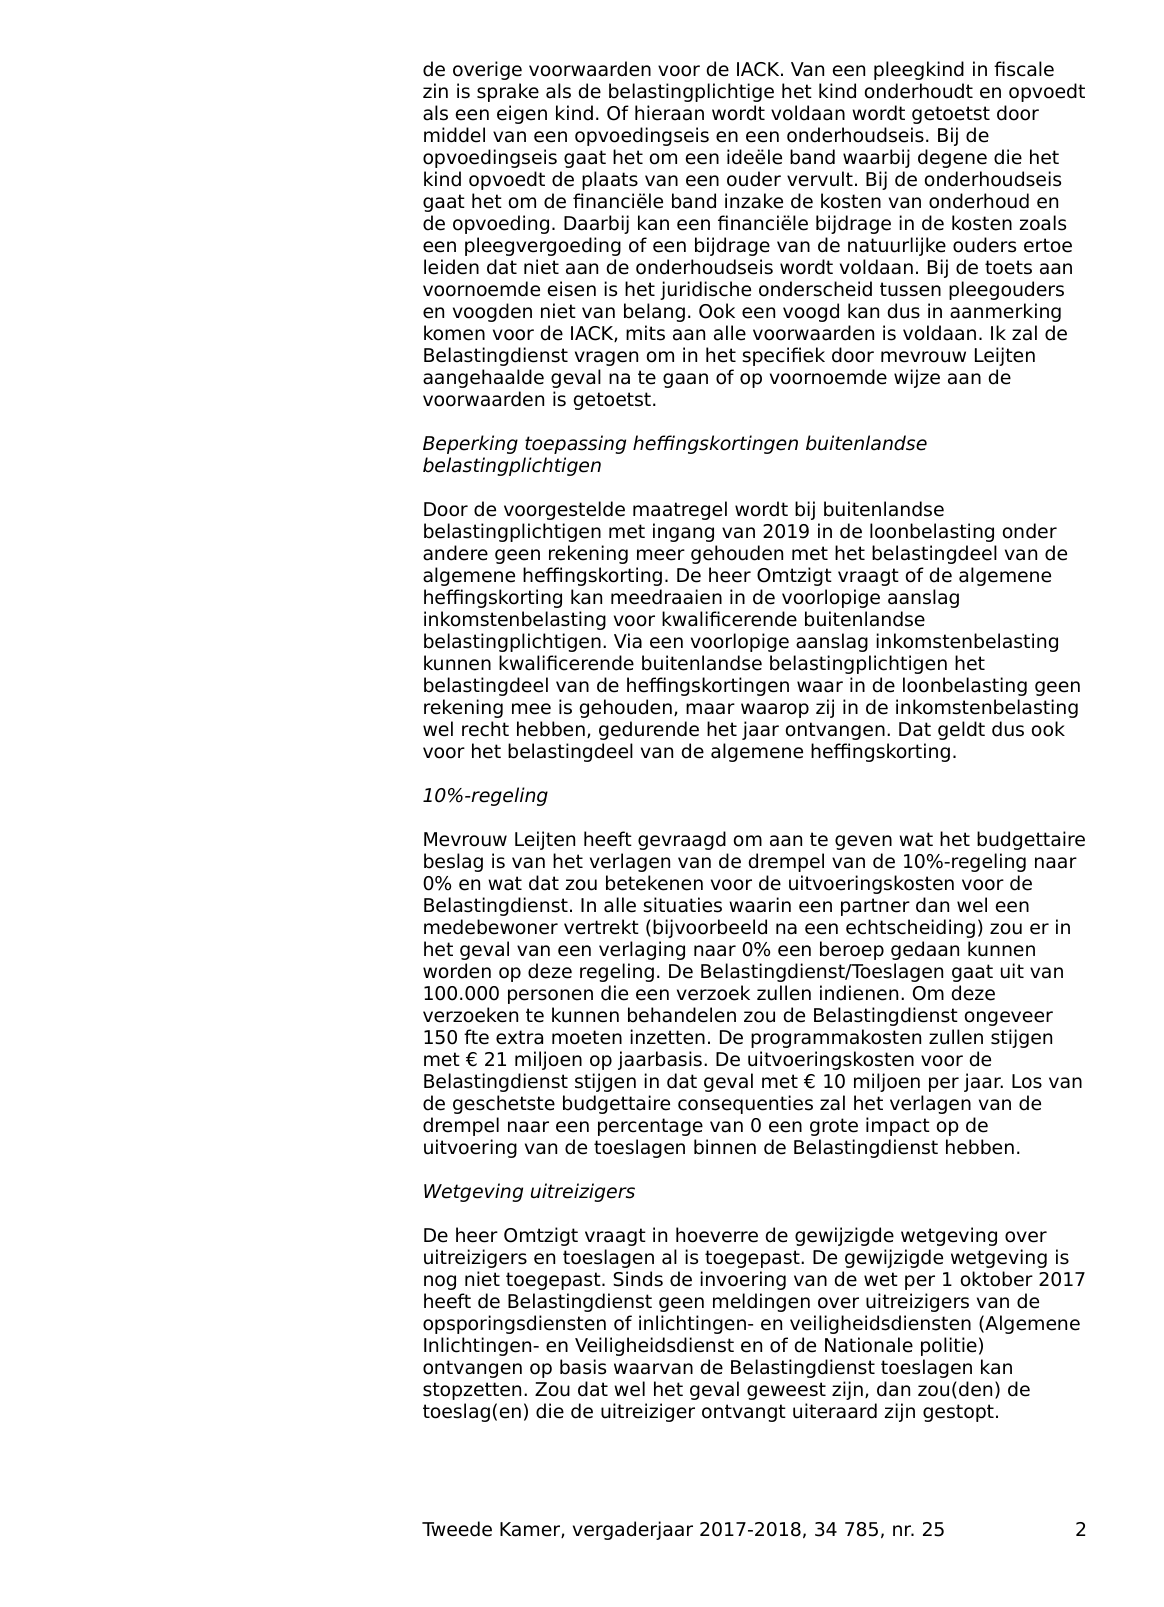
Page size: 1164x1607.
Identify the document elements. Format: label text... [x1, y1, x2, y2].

subtitle Beperking toepassing heffingskortingen buitenlandse belastingplichtigen [422, 433, 1087, 477]
text Mevrouw Leijten heeft gevraagd om aan te geven wat het budgettaire beslag is van het verlagen van de drempel van de 10%-regeling naar 0% en wat dat zou betekenen voor de uitvoeringskosten voor de Belastingdienst. In alle situaties waarin een partner dan wel een medebewoner vertrekt (bijvoorbeeld na een echtscheiding) zou er in het geval van een verlaging naar 0% een beroep gedaan kunnen worden op deze regeling. De Belastingdienst/Toeslagen gaat uit van 100.000 personen die een verzoek zullen indienen. Om deze verzoeken te kunnen behandelen zou de Belastingdienst ongeveer 150 fte extra moeten inzetten. De programmakosten zullen stijgen met € 21 miljoen op jaarbasis. De uitvoeringskosten voor de Belastingdienst stijgen in dat geval met € 10 miljoen per jaar. Los van de geschetste budgettaire consequenties zal het verlagen van de drempel naar een percentage van 0 een grote impact op de uitvoering van de toeslagen binnen de Belastingdienst hebben. [422, 829, 1087, 1159]
subtitle 10%-regeling [422, 785, 1087, 807]
text de overige voorwaarden voor de IACK. Van een pleegkind in fiscale zin is sprake als de belastingplichtige het kind onderhoudt en opvoedt als een eigen kind. Of hieraan wordt voldaan wordt getoetst door middel van een opvoedingseis en een onderhoudseis. Bij de opvoedingseis gaat het om een ideële band waarbij degene die het kind opvoedt de plaats van een ouder vervult. Bij de onderhoudseis gaat het om de financiële band inzake de kosten van onderhoud en de opvoeding. Daarbij kan een financiële bijdrage in de kosten zoals een pleegvergoeding of een bijdrage van de natuurlijke ouders ertoe leiden dat niet aan de onderhoudseis wordt voldaan. Bij de toets aan voornoemde eisen is het juridische onderscheid tussen pleegouders en voogden niet van belang. Ook een voogd kan dus in aanmerking komen voor de IACK, mits aan alle voorwaarden is voldaan. Ik zal de Belastingdienst vragen om in het specifiek door mevrouw Leijten aangehaalde geval na te gaan of op voornoemde wijze aan de voorwaarden is getoetst. [422, 59, 1087, 411]
subtitle Wetgeving uitreizigers [422, 1181, 1087, 1203]
text De heer Omtzigt vraagt in hoeverre de gewijzigde wetgeving over uitreizigers en toeslagen al is toegepast. De gewijzigde wetgeving is nog niet toegepast. Sinds de invoering van de wet per 1 oktober 2017 heeft de Belastingdienst geen meldingen over uitreizigers van de opsporingsdiensten of inlichtingen- en veiligheidsdiensten (Algemene Inlichtingen- en Veiligheidsdienst en of de Nationale politie) ontvangen op basis waarvan de Belastingdienst toeslagen kan stopzetten. Zou dat wel het geval geweest zijn, dan zou(den) de toeslag(en) die de uitreiziger ontvangt uiteraard zijn gestopt. [422, 1225, 1087, 1423]
text Door de voorgestelde maatregel wordt bij buitenlandse belastingplichtigen met ingang van 2019 in de loonbelasting onder andere geen rekening meer gehouden met het belastingdeel van de algemene heffingskorting. De heer Omtzigt vraagt of de algemene heffingskorting kan meedraaien in de voorlopige aanslag inkomstenbelasting voor kwalificerende buitenlandse belastingplichtigen. Via een voorlopige aanslag inkomstenbelasting kunnen kwalificerende buitenlandse belastingplichtigen het belastingdeel van de heffingskortingen waar in de loonbelasting geen rekening mee is gehouden, maar waarop zij in de inkomstenbelasting wel recht hebben, gedurende het jaar ontvangen. Dat geldt dus ook voor het belastingdeel van de algemene heffingskorting. [422, 499, 1087, 763]
